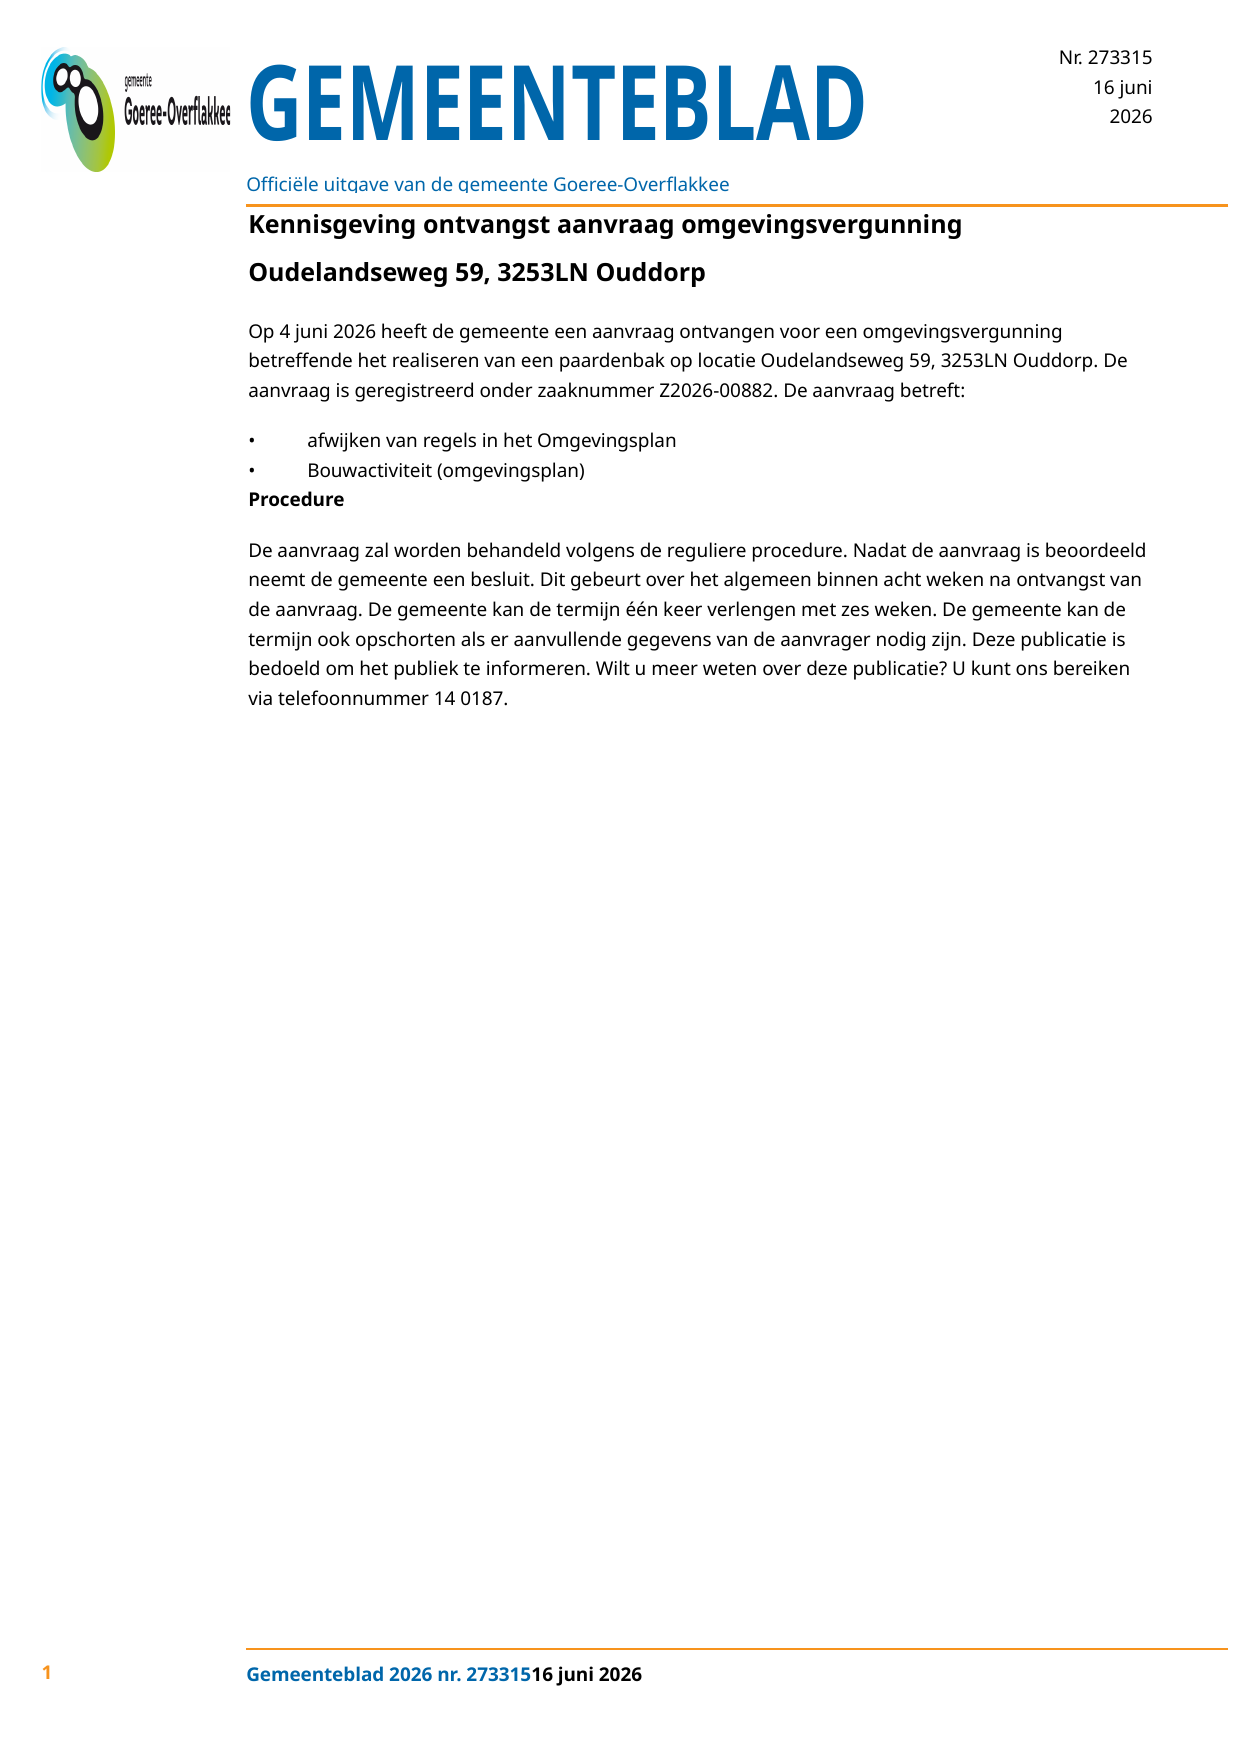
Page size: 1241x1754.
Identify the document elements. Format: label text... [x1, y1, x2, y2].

text Procedure [248, 487, 1152, 512]
list afwijken van regels in het Omgevingsplan [248, 427, 1152, 453]
list Bouwactiviteit (omgevingsplan) [248, 457, 1152, 483]
text De aanvraag zal worden behandeld volgens de reguliere procedure. Nadat de aanvraag is beoordeeld neemt de gemeente een besluit. Dit gebeurt over het algemeen binnen acht weken na ontvangst van de aanvraag. De gemeente kan de termijn één keer verlengen met zes weken. De gemeente kan de termijn ook opschorten als er aanvullende gegevens van de aanvrager nodig zijn. Deze publicatie is bedoeld om het publiek te informeren. Wilt u meer weten over deze publicatie? U kunt ons bereiken via telefoonnummer 14 0187. [248, 537, 1152, 711]
text Kennisgeving ontvangst aanvraag omgevingsvergunning Oudelandseweg 59, 3253LN Ouddorp [248, 207, 1152, 288]
text Op 4 juni 2026 heeft de gemeente een aanvraag ontvangen voor een omgevingsvergunning betreffende het realiseren van een paardenbak op locatie Oudelandseweg 59, 3253LN Ouddorp. De aanvraag is geregistreerd onder zaaknummer Z2026-00882. De aanvraag betreft: [248, 318, 1152, 403]
picture [41, 47, 231, 172]
